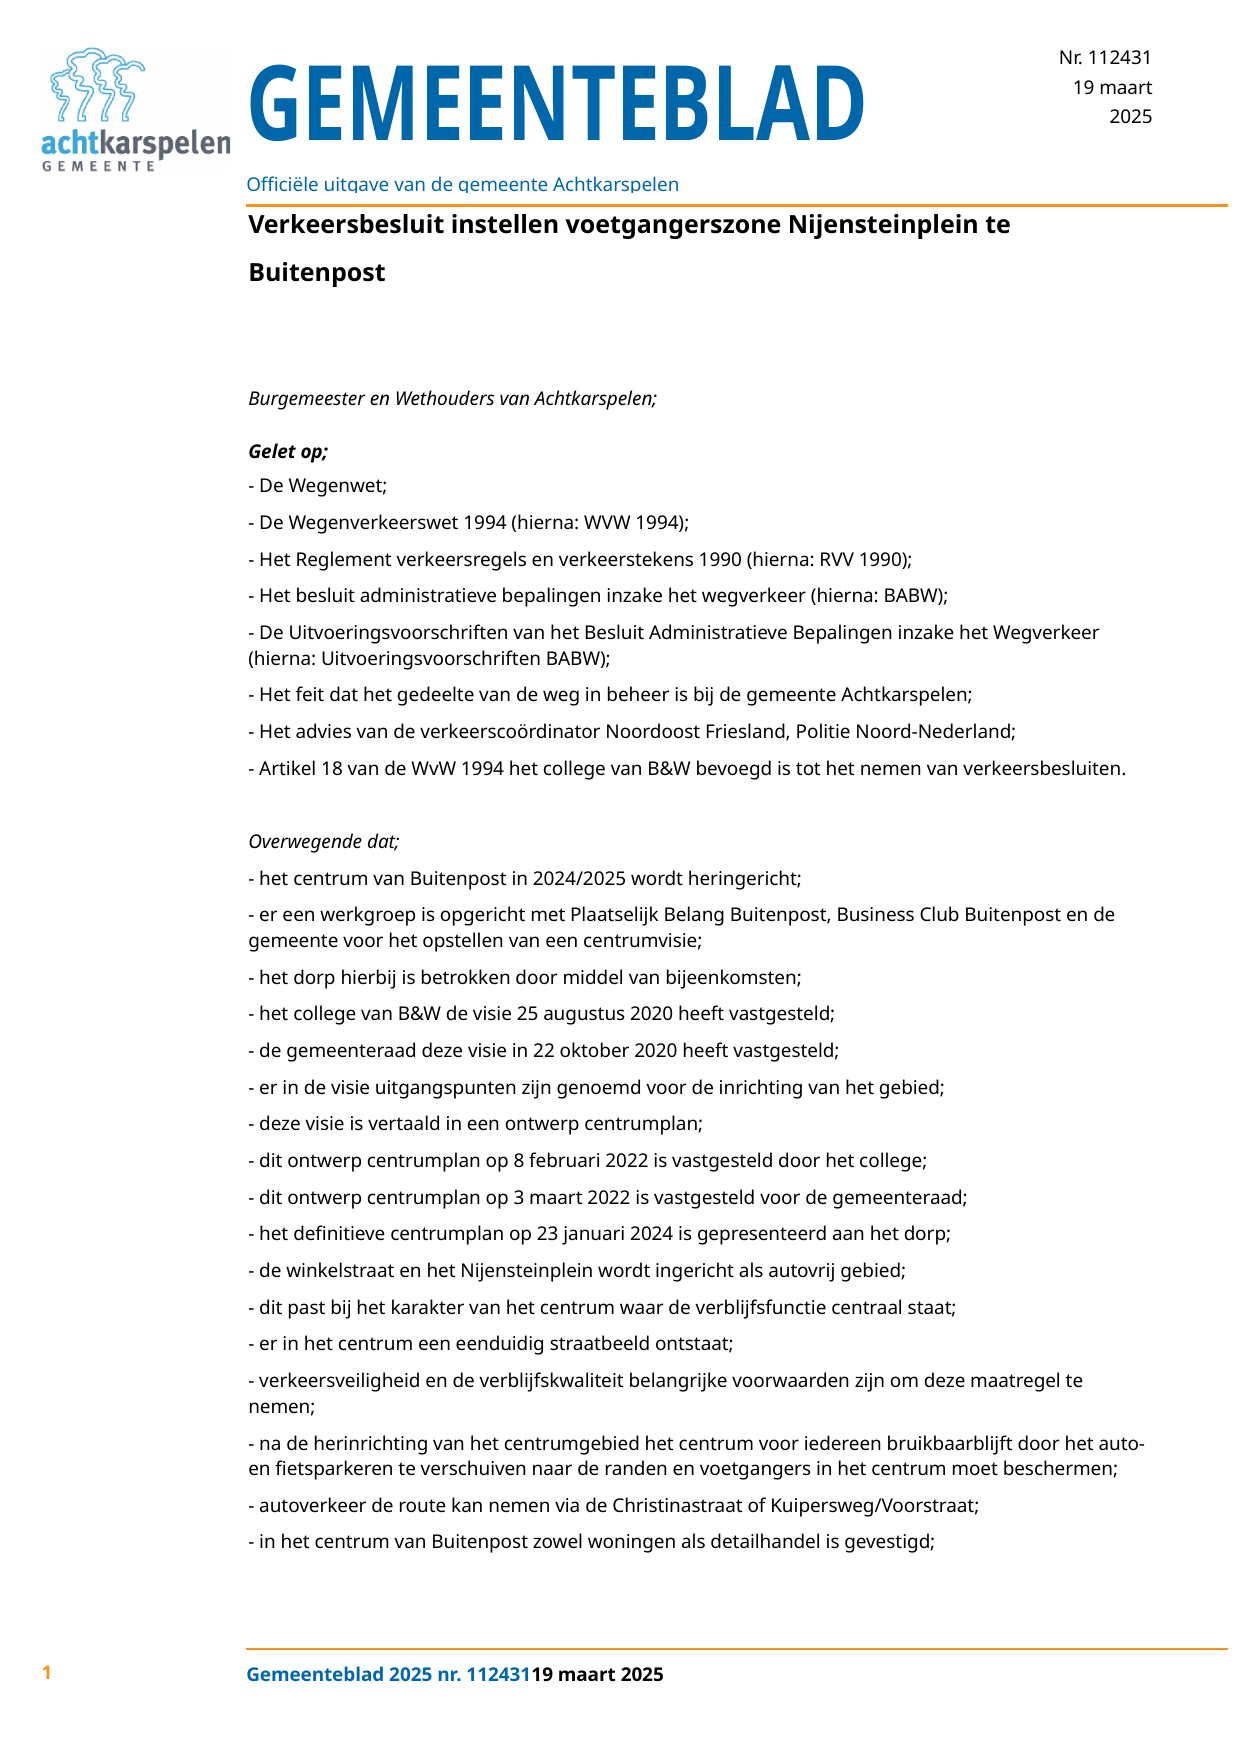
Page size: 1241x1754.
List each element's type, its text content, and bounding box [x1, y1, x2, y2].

text - verkeersveiligheid en de verblijfskwaliteit belangrijke voorwaarden zijn om deze maatregel te nemen; [248, 1367, 1152, 1419]
text Burgemeester en Wethouders van Achtkarspelen; [248, 386, 1152, 411]
text - autoverkeer de route kan nemen via de Christinastraat of Kuipersweg/Voorstraat; [248, 1492, 1152, 1518]
text - na de herinrichting van het centrumgebied het centrum voor iedereen bruikbaarblijft door het auto- en fietsparkeren te verschuiven naar de randen en voetgangers in het centrum moet beschermen; [248, 1430, 1152, 1481]
text - dit ontwerp centrumplan op 3 maart 2022 is vastgesteld voor de gemeenteraad; [248, 1184, 1152, 1210]
text Gelet op; [248, 438, 1152, 464]
text - De Wegenwet; [248, 472, 1152, 498]
text - Het advies van de verkeerscoördinator Noordoost Friesland, Politie Noord-Nederland; [248, 718, 1152, 744]
text - er in het centrum een eenduidig straatbeeld ontstaat; [248, 1331, 1152, 1356]
text - het centrum van Buitenpost in 2024/2025 wordt heringericht; [248, 865, 1152, 891]
text Verkeersbesluit instellen voetgangerszone Nijensteinplein te Buitenpost [248, 207, 1152, 288]
text - dit past bij het karakter van het centrum waar de verblijfsfunctie centraal staat; [248, 1294, 1152, 1320]
text - dit ontwerp centrumplan op 8 februari 2022 is vastgesteld door het college; [248, 1147, 1152, 1173]
text - de gemeenteraad deze visie in 22 oktober 2020 heeft vastgesteld; [248, 1037, 1152, 1063]
text - er een werkgroep is opgericht met Plaatselijk Belang Buitenpost, Business Club Buitenpost en de gemeente voor het opstellen van een centrumvisie; [248, 902, 1152, 953]
text - Artikel 18 van de WvW 1994 het college van B&W bevoegd is tot het nemen van verkeersbesluiten. [248, 755, 1152, 781]
text - het dorp hierbij is betrokken door middel van bijeenkomsten; [248, 964, 1152, 990]
text - er in de visie uitgangspunten zijn genoemd voor de inrichting van het gebied; [248, 1074, 1152, 1100]
text Overwegende dat; [248, 828, 1152, 854]
text - in het centrum van Buitenpost zowel woningen als detailhandel is gevestigd; [248, 1529, 1152, 1554]
text - het college van B&W de visie 25 augustus 2020 heeft vastgesteld; [248, 1001, 1152, 1026]
text - Het besluit administratieve bepalingen inzake het wegverkeer (hierna: BABW); [248, 582, 1152, 608]
text - Het feit dat het gedeelte van de weg in beheer is bij de gemeente Achtkarspelen; [248, 682, 1152, 707]
text - het definitieve centrumplan op 23 januari 2024 is gepresenteerd aan het dorp; [248, 1221, 1152, 1246]
text - De Uitvoeringsvoorschriften van het Besluit Administratieve Bepalingen inzake het Wegverkeer (hierna: Uitvoeringsvoorschriften BABW); [248, 619, 1152, 671]
text - Het Reglement verkeersregels en verkeerstekens 1990 (hierna: RVV 1990); [248, 546, 1152, 572]
text - deze visie is vertaald in een ontwerp centrumplan; [248, 1111, 1152, 1136]
text - de winkelstraat en het Nijensteinplein wordt ingericht als autovrij gebied; [248, 1257, 1152, 1283]
picture [41, 47, 231, 172]
text - De Wegenverkeerswet 1994 (hierna: WVW 1994); [248, 509, 1152, 535]
